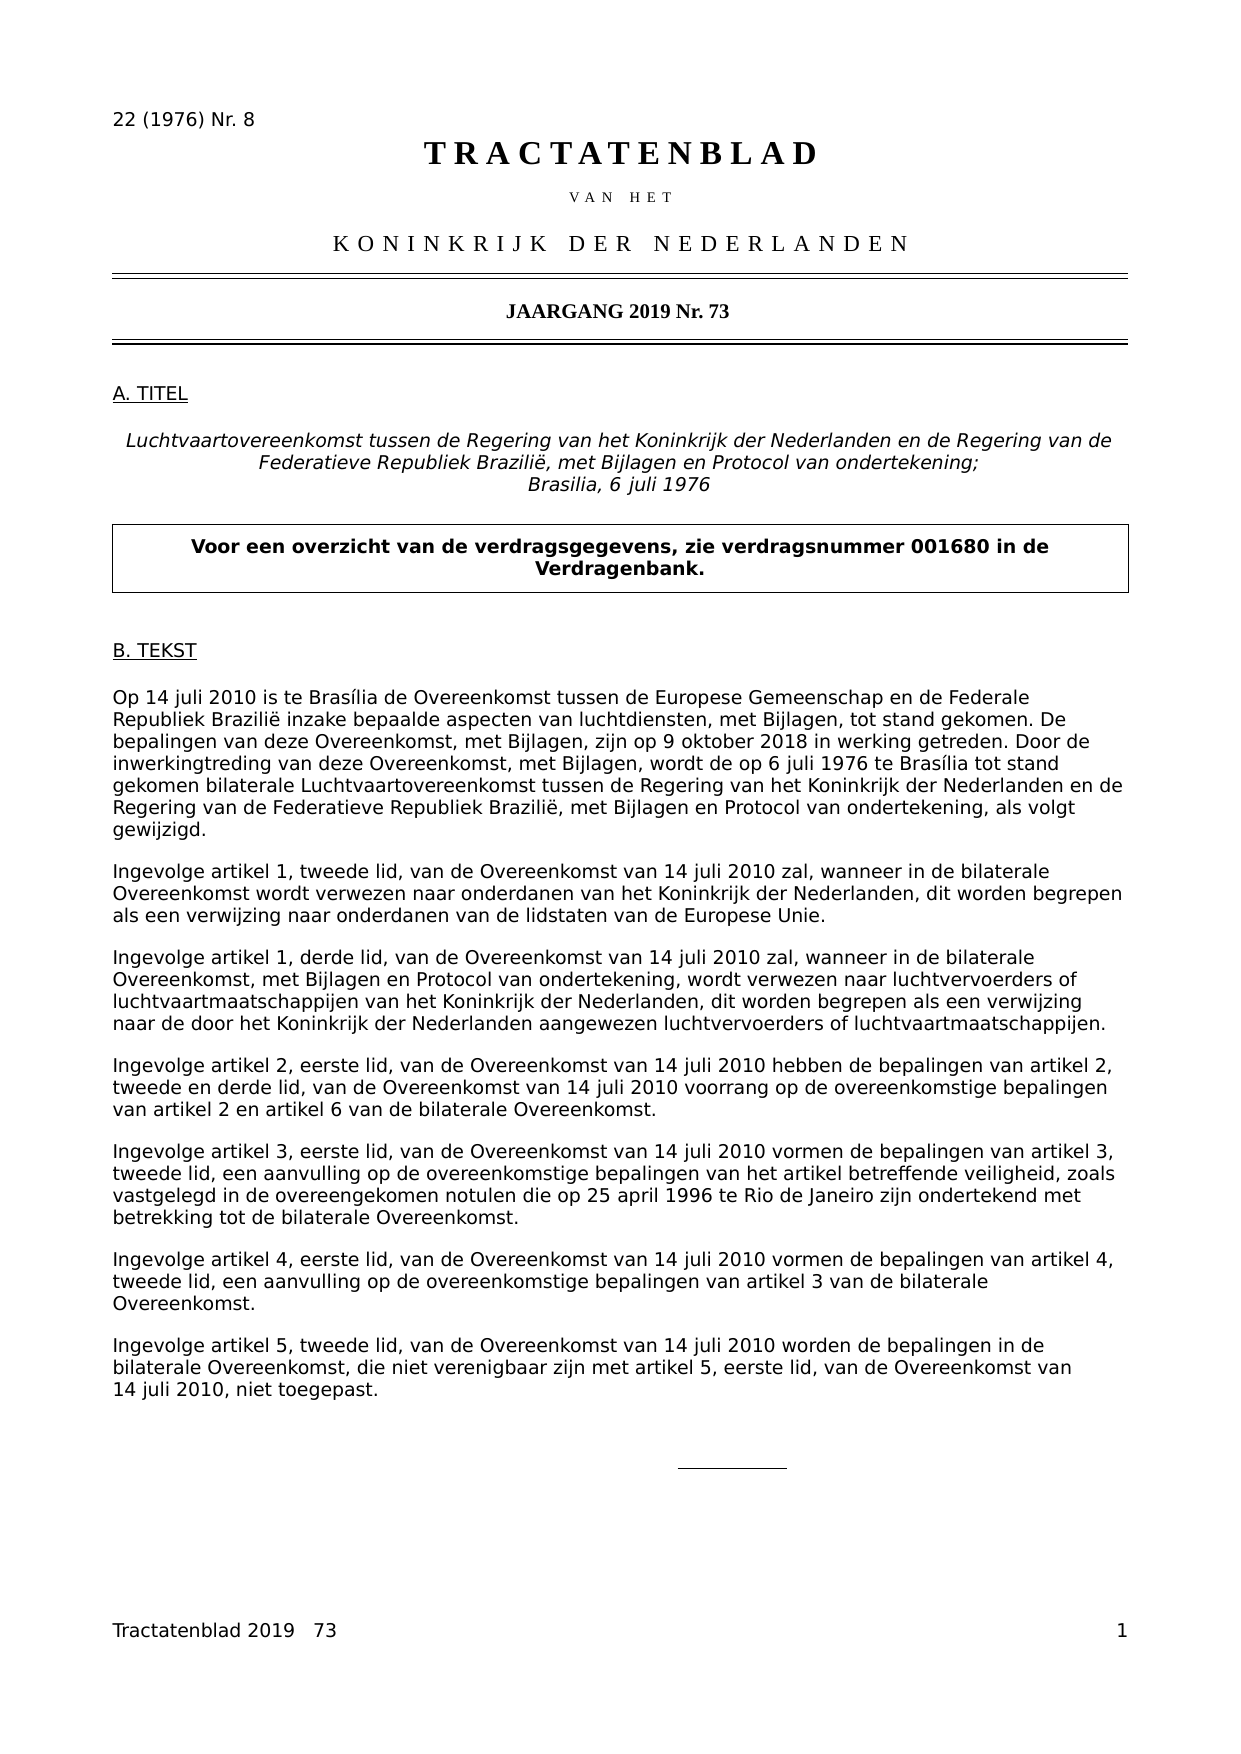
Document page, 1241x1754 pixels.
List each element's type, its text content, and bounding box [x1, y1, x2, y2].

text Ingevolge artikel 5, tweede lid, van de Overeenkomst van 14 juli 2010 worden de bepalingen in de bilaterale Overeenkomst, die niet verenigbaar zijn met artikel 5, eerste lid, van de Overeenkomst van 14 juli 2010, niet toegepast. [112, 1334, 1128, 1401]
text Ingevolge artikel 2, eerste lid, van de Overeenkomst van 14 juli 2010 hebben de bepalingen van artikel 2, tweede en derde lid, van de Overeenkomst van 14 juli 2010 voorrang op de overeenkomstige bepalingen van artikel 2 en artikel 6 van de bilaterale Overeenkomst. [112, 1055, 1128, 1121]
subtitle A. TITEL [112, 383, 1128, 405]
text Op 14 juli 2010 is te Brasília de Overeenkomst tussen de Europese Gemeenschap en de Federale Republiek Brazilië inzake bepaalde aspecten van luchtdiensten, met Bijlagen, tot stand gekomen. De bepalingen van deze Overeenkomst, met Bijlagen, zijn op 9 oktober 2018 in werking getreden. Door de inwerkingtreding van deze Overeenkomst, met Bijlagen, wordt de op 6 juli 1976 te Brasília tot stand gekomen bilaterale Luchtvaartovereenkomst tussen de Regering van het Koninkrijk der Nederlanden en de Regering van de Federatieve Republiek Brazilië, met Bijlagen en Protocol van ondertekening, als volgt gewijzigd. [112, 687, 1128, 841]
text KONINKRIJK DER NEDERLANDEN [112, 229, 1128, 256]
text TRACTATENBLAD [112, 133, 1128, 172]
text Brasilia, 6 juli 1976 [112, 474, 1128, 496]
text Luchtvaartovereenkomst tussen de Regering van het Koninkrijk der Nederlanden en de Regering van de Federatieve Republiek Brazilië, met Bijlagen en Protocol van ondertekening; [112, 430, 1128, 474]
text Ingevolge artikel 4, eerste lid, van de Overeenkomst van 14 juli 2010 vormen de bepalingen van artikel 4, tweede lid, een aanvulling op de overeenkomstige bepalingen van artikel 3 van de bilaterale Overeenkomst. [112, 1249, 1128, 1314]
text VAN HET [112, 189, 1128, 206]
text 22 (1976) Nr. 8 [112, 109, 1128, 131]
text Ingevolge artikel 1, tweede lid, van de Overeenkomst van 14 juli 2010 zal, wanneer in de bilaterale Overeenkomst wordt verwezen naar onderdanen van het Koninkrijk der Nederlanden, dit worden begrepen als een verwijzing naar onderdanen van de lidstaten van de Europese Unie. [112, 861, 1128, 927]
text Ingevolge artikel 1, derde lid, van de Overeenkomst van 14 juli 2010 zal, wanneer in de bilaterale Overeenkomst, met Bijlagen en Protocol van ondertekening, wordt verwezen naar luchtvervoerders of luchtvaartmaatschappijen van het Koninkrijk der Nederlanden, dit worden begrepen als een verwijzing naar de door het Koninkrijk der Nederlanden aangewezen luchtvervoerders of luchtvaartmaatschappijen. [112, 947, 1128, 1035]
text JAARGANG 2019 Nr. 73 [112, 299, 1128, 323]
subtitle B. TEKST [112, 640, 1128, 662]
text Ingevolge artikel 3, eerste lid, van de Overeenkomst van 14 juli 2010 vormen de bepalingen van artikel 3, tweede lid, een aanvulling op de overeenkomstige bepalingen van het artikel betreffende veiligheid, zoals vastgelegd in de overeengekomen notulen die op 25 april 1996 te Rio de Janeiro zijn ondertekend met betrekking tot de bilaterale Overeenkomst. [112, 1141, 1128, 1229]
